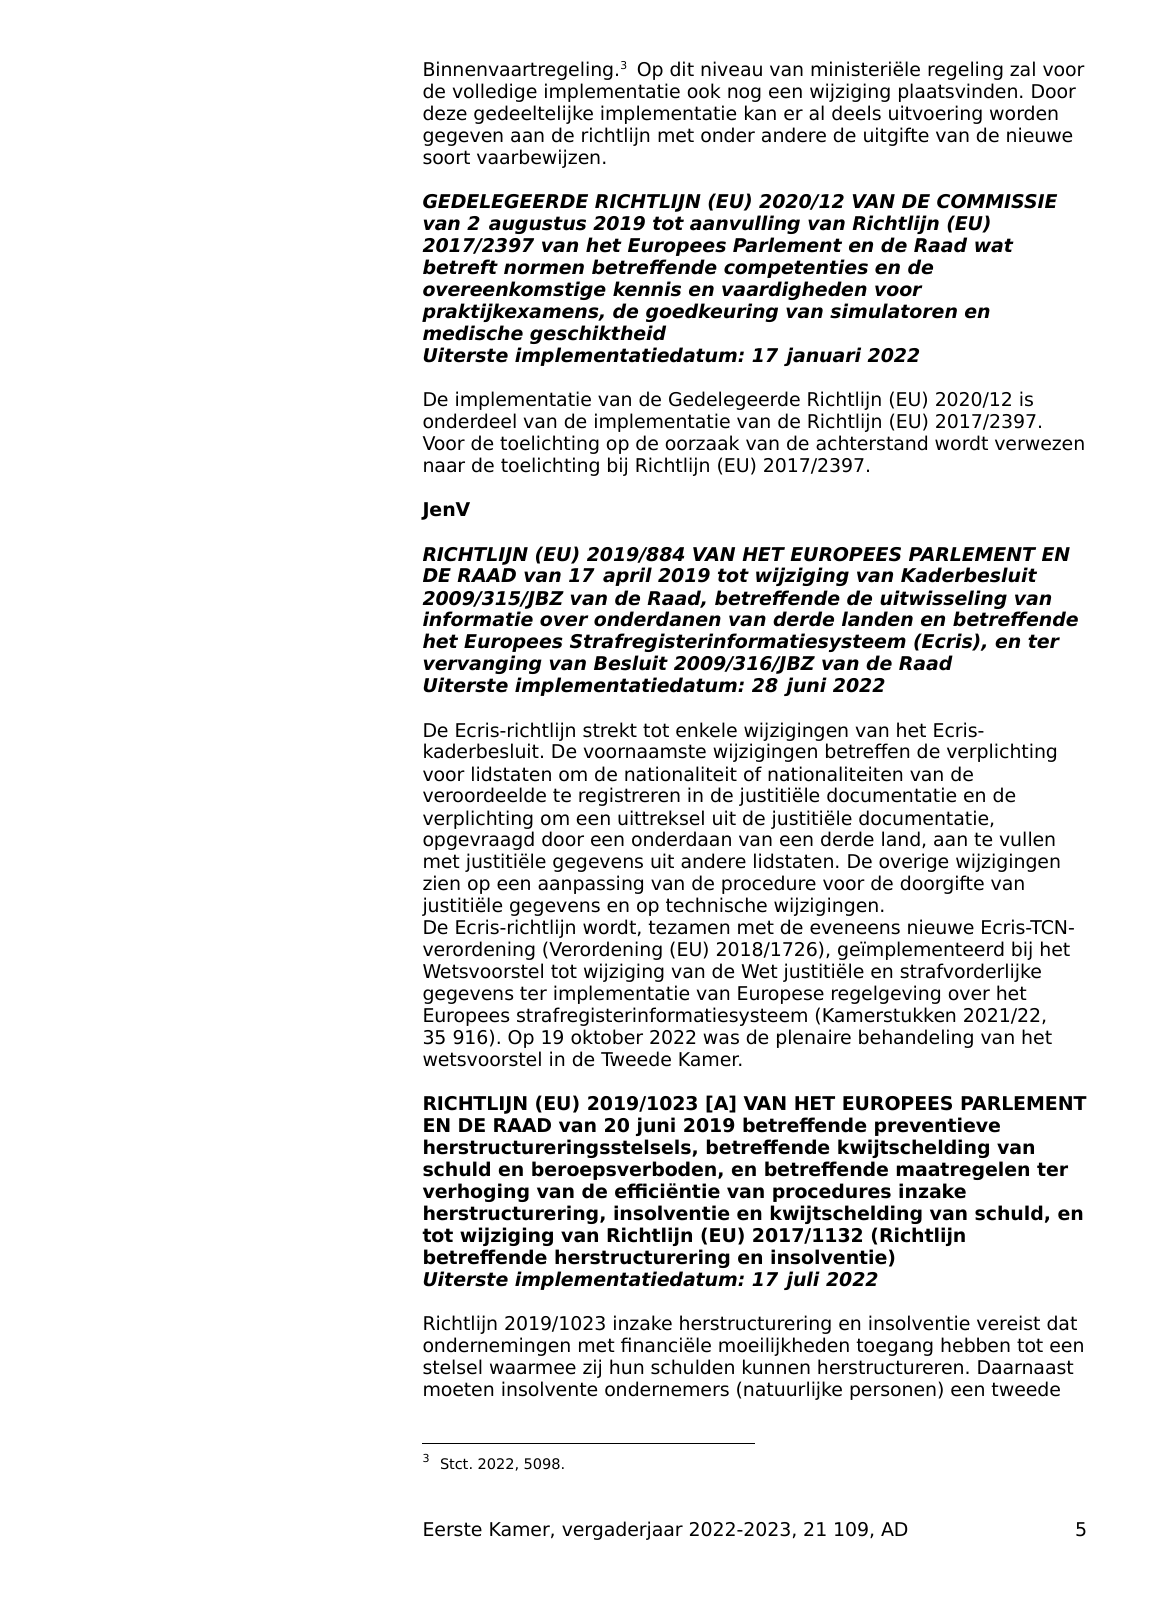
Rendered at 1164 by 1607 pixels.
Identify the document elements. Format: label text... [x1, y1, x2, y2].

text RICHTLIJN (EU) 2019/884 VAN HET EUROPEES PARLEMENT EN DE RAAD van 17 april 2019 tot wijziging van Kaderbesluit 2009/315/JBZ van de Raad, betreffende de uitwisseling van informatie over onderdanen van derde landen en betreffende het Europees Strafregisterinformatiesysteem (Ecris), en ter vervanging van Besluit 2009/316/JBZ van de Raad [422, 543, 1087, 675]
text De implementatie van de Gedelegeerde Richtlijn (EU) 2020/12 is onderdeel van de implementatie van de Richtlijn (EU) 2017/2397. [422, 389, 1087, 433]
text De Ecris-richtlijn strekt tot enkele wijzigingen van het Ecris-kaderbesluit. De voornaamste wijzigingen betreffen de verplichting voor lidstaten om de nationaliteit of nationaliteiten van de veroordeelde te registreren in de justitiële documentatie en de verplichting om een uittreksel uit de justitiële documentatie, opgevraagd door een onderdaan van een derde land, aan te vullen met justitiële gegevens uit andere lidstaten. De overige wijzigingen zien op een aanpassing van de procedure voor de doorgifte van justitiële gegevens en op technische wijzigingen. [422, 719, 1087, 917]
text Uiterste implementatiedatum: 17 juli 2022 [422, 1269, 1087, 1291]
subtitle JenV [422, 499, 1087, 521]
text Uiterste implementatiedatum: 28 juni 2022 [422, 675, 1087, 697]
text RICHTLIJN (EU) 2019/1023 [A] VAN HET EUROPEES PARLEMENT EN DE RAAD van 20 juni 2019 betreffende preventieve herstructureringsstelsels, betreffende kwijtschelding van schuld en beroepsverboden, en betreffende maatregelen ter verhoging van de efficiëntie van procedures inzake herstructurering, insolventie en kwijtschelding van schuld, en tot wijziging van Richtlijn (EU) 2017/1132 (Richtlijn betreffende herstructurering en insolventie) [422, 1093, 1087, 1269]
text De Ecris-richtlijn wordt, tezamen met de eveneens nieuwe Ecris-TCN-verordening (Verordening (EU) 2018/1726), geïmplementeerd bij het Wetsvoorstel tot wijziging van de Wet justitiële en strafvorderlijke gegevens ter implementatie van Europese regelgeving over het Europees strafregisterinformatiesysteem (Kamerstukken 2021/22, 35 916). Op 19 oktober 2022 was de plenaire behandeling van het wetsvoorstel in de Tweede Kamer. [422, 917, 1087, 1071]
text Richtlijn 2019/1023 inzake herstructurering en insolventie vereist dat ondernemingen met financiële moeilijkheden toegang hebben tot een stelsel waarmee zij hun schulden kunnen herstructureren. Daarnaast moeten insolvente ondernemers (natuurlijke personen) een tweede [422, 1313, 1087, 1401]
text Voor de toelichting op de oorzaak van de achterstand wordt verwezen naar de toelichting bij Richtlijn (EU) 2017/2397. [422, 433, 1087, 477]
text Stct. 2022, 5098. [422, 1452, 1087, 1474]
text Binnenvaartregeling. Op dit niveau van ministeriële regeling zal voor de volledige implementatie ook nog een wijziging plaatsvinden. Door deze gedeeltelijke implementatie kan er al deels uitvoering worden gegeven aan de richtlijn met onder andere de uitgifte van de nieuwe soort vaarbewijzen. [422, 59, 1087, 169]
text Uiterste implementatiedatum: 17 januari 2022 [422, 345, 1087, 367]
text GEDELEGEERDE RICHTLIJN (EU) 2020/12 VAN DE COMMISSIE van 2 augustus 2019 tot aanvulling van Richtlijn (EU) 2017/2397 van het Europees Parlement en de Raad wat betreft normen betreffende competenties en de overeenkomstige kennis en vaardigheden voor praktijkexamens, de goedkeuring van simulatoren en medische geschiktheid [422, 191, 1087, 345]
